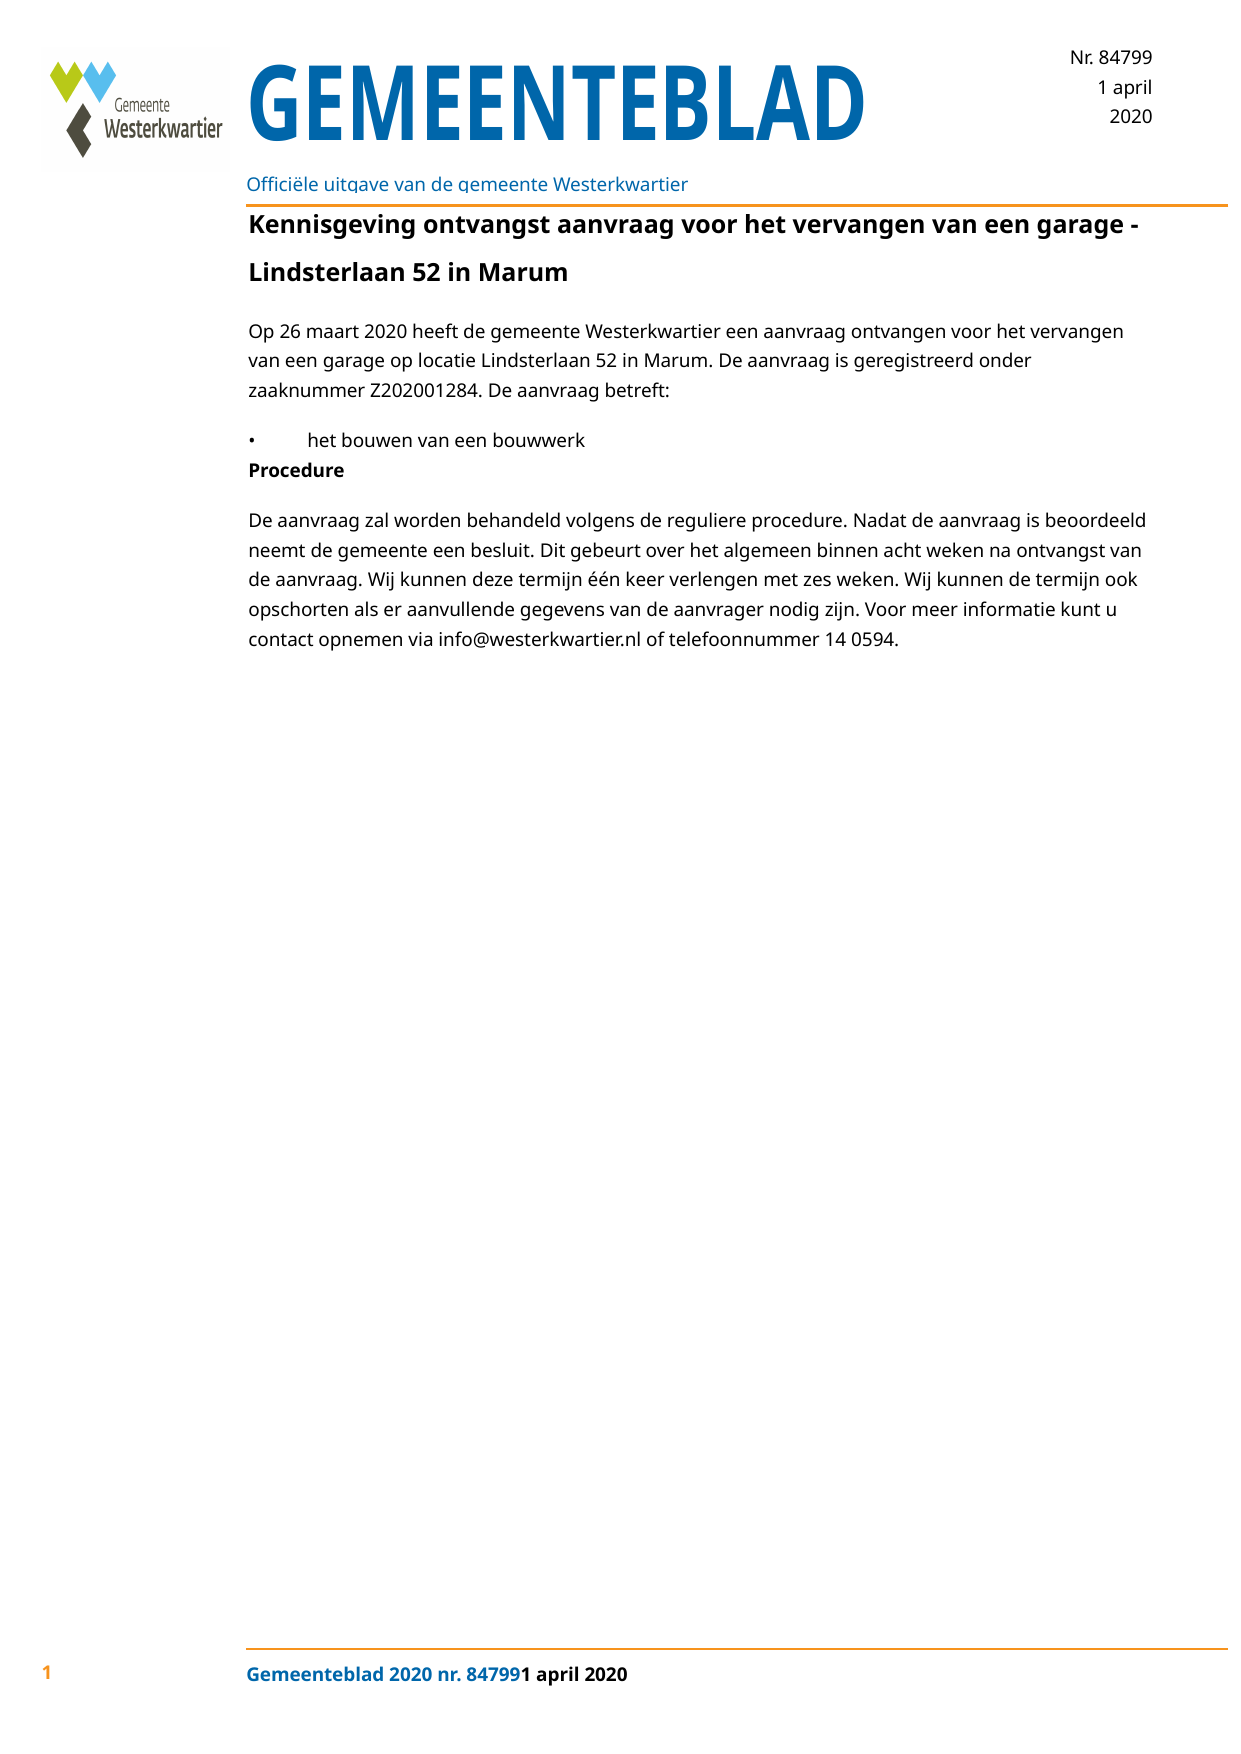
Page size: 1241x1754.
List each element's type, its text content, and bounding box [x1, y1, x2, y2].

list het bouwen van een bouwwerk [248, 427, 1152, 453]
text Op 26 maart 2020 heeft de gemeente Westerkwartier een aanvraag ontvangen voor het vervangen van een garage op locatie Lindsterlaan 52 in Marum. De aanvraag is geregistreerd onder zaaknummer Z202001284. De aanvraag betreft: [248, 318, 1152, 403]
picture [41, 47, 231, 172]
text Kennisgeving ontvangst aanvraag voor het vervangen van een garage - Lindsterlaan 52 in Marum [248, 207, 1152, 288]
text De aanvraag zal worden behandeld volgens de reguliere procedure. Nadat de aanvraag is beoordeeld neemt de gemeente een besluit. Dit gebeurt over het algemeen binnen acht weken na ontvangst van de aanvraag. Wij kunnen deze termijn één keer verlengen met zes weken. Wij kunnen de termijn ook opschorten als er aanvullende gegevens van de aanvrager nodig zijn. Voor meer informatie kunt u contact opnemen via info@westerkwartier.nl of telefoonnummer 14 0594. [248, 507, 1152, 652]
text Procedure [248, 457, 1152, 483]
